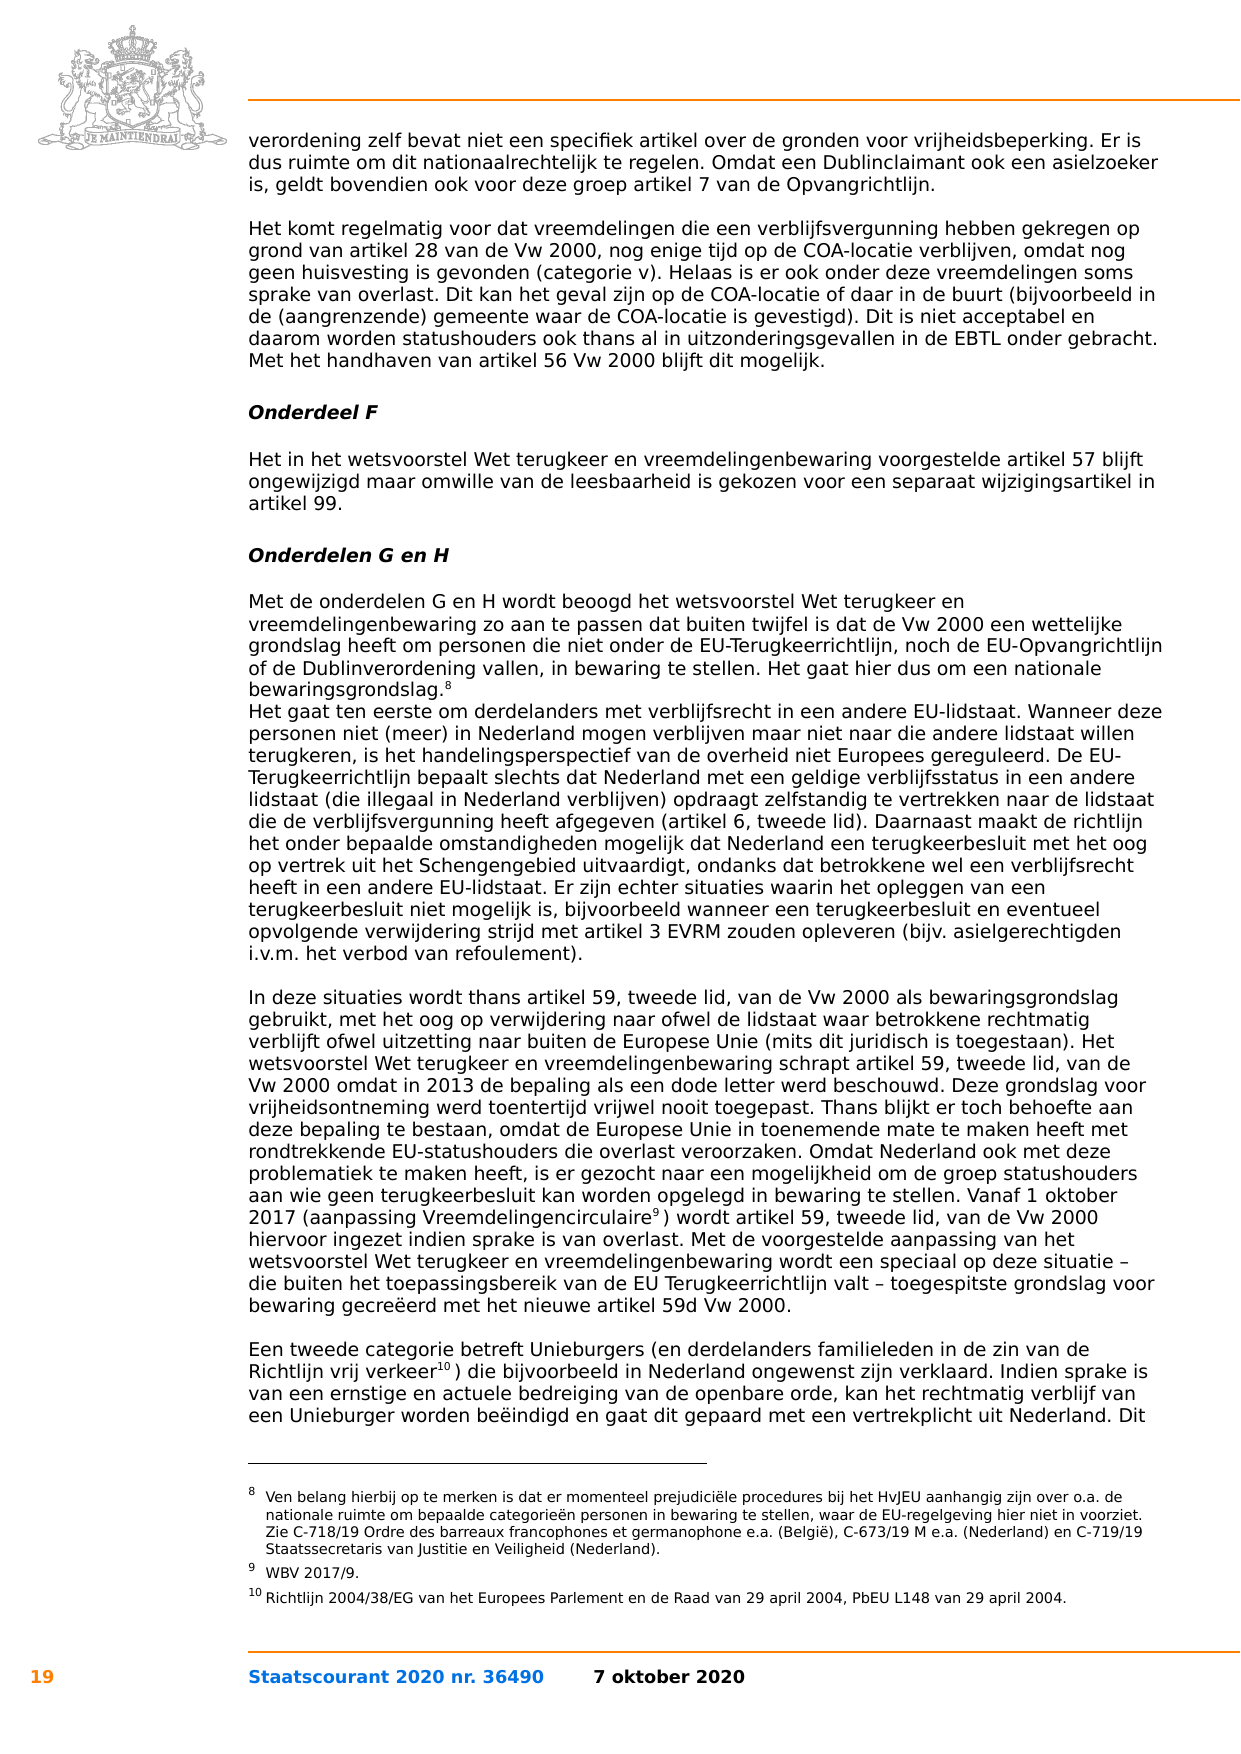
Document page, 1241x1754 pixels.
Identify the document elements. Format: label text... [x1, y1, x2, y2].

subtitle Onderdeel F [248, 402, 1163, 423]
text WBV 2017/9. [248, 1561, 1163, 1583]
text Ven belang hierbij op te merken is dat er momenteel prejudiciële procedures bij het HvJEU aanhangig zijn over o.a. de nationale ruimte om bepaalde categorieën personen in bewaring te stellen, waar de EU-regelgeving hier niet in voorziet. Zie C-718/19 Ordre des barreaux francophones et germanophone e.a. (België), C-673/19 M e.a. (Nederland) en C-719/19 Staatssecretaris van Justitie en Veiligheid (Nederland). [248, 1485, 1163, 1558]
text verordening zelf bevat niet een specifiek artikel over de gronden voor vrijheidsbeperking. Er is dus ruimte om dit nationaalrechtelijk te regelen. Omdat een Dublinclaimant ook een asielzoeker is, geldt bovendien ook voor deze groep artikel 7 van de Opvangrichtlijn. [248, 130, 1163, 196]
text Richtlijn 2004/38/EG van het Europees Parlement en de Raad van 29 april 2004, PbEU L148 van 29 april 2004. [248, 1586, 1163, 1608]
subtitle Onderdelen G en H [248, 544, 1163, 566]
text Het in het wetsvoorstel Wet terugkeer en vreemdelingenbewaring voorgestelde artikel 57 blijft ongewijzigd maar omwille van de leesbaarheid is gekozen voor een separaat wijzigingsartikel in artikel 99. [248, 448, 1163, 514]
picture [38, 25, 227, 150]
text Het gaat ten eerste om derdelanders met verblijfsrecht in een andere EU-lidstaat. Wanneer deze personen niet (meer) in Nederland mogen verblijven maar niet naar die andere lidstaat willen terugkeren, is het handelingsperspectief van de overheid niet Europees gereguleerd. De EU-Terugkeerrichtlijn bepaalt slechts dat Nederland met een geldige verblijfsstatus in een andere lidstaat (die illegaal in Nederland verblijven) opdraagt zelfstandig te vertrekken naar de lidstaat die de verblijfsvergunning heeft afgegeven (artikel 6, tweede lid). Daarnaast maakt de richtlijn het onder bepaalde omstandigheden mogelijk dat Nederland een terugkeerbesluit met het oog op vertrek uit het Schengengebied uitvaardigt, ondanks dat betrokkene wel een verblijfsrecht heeft in een andere EU-lidstaat. Er zijn echter situaties waarin het opleggen van een terugkeerbesluit niet mogelijk is, bijvoorbeeld wanneer een terugkeerbesluit en eventueel opvolgende verwijdering strijd met artikel 3 EVRM zouden opleveren (bijv. asielgerechtigden i.v.m. het verbod van refoulement). [248, 701, 1163, 965]
text Een tweede categorie betreft Unieburgers (en derdelanders familieleden in de zin van de Richtlijn vrij verkeer) die bijvoorbeeld in Nederland ongewenst zijn verklaard. Indien sprake is van een ernstige en actuele bedreiging van de openbare orde, kan het rechtmatig verblijf van een Unieburger worden beëindigd en gaat dit gepaard met een vertrekplicht uit Nederland. Dit [248, 1338, 1163, 1426]
text Met de onderdelen G en H wordt beoogd het wetsvoorstel Wet terugkeer en vreemdelingenbewaring zo aan te passen dat buiten twijfel is dat de Vw 2000 een wettelijke grondslag heeft om personen die niet onder de EU-Terugkeerrichtlijn, noch de EU-Opvangrichtlijn of de Dublinverordening vallen, in bewaring te stellen. Het gaat hier dus om een nationale bewaringsgrondslag. [248, 591, 1163, 701]
text Het komt regelmatig voor dat vreemdelingen die een verblijfsvergunning hebben gekregen op grond van artikel 28 van de Vw 2000, nog enige tijd op de COA-locatie verblijven, omdat nog geen huisvesting is gevonden (categorie v). Helaas is er ook onder deze vreemdelingen soms sprake van overlast. Dit kan het geval zijn op de COA-locatie of daar in de buurt (bijvoorbeeld in de (aangrenzende) gemeente waar de COA-locatie is gevestigd). Dit is niet acceptabel en daarom worden statushouders ook thans al in uitzonderingsgevallen in de EBTL onder gebracht. Met het handhaven van artikel 56 Vw 2000 blijft dit mogelijk. [248, 218, 1163, 372]
text In deze situaties wordt thans artikel 59, tweede lid, van de Vw 2000 als bewaringsgrondslag gebruikt, met het oog op verwijdering naar ofwel de lidstaat waar betrokkene rechtmatig verblijft ofwel uitzetting naar buiten de Europese Unie (mits dit juridisch is toegestaan). Het wetsvoorstel Wet terugkeer en vreemdelingenbewaring schrapt artikel 59, tweede lid, van de Vw 2000 omdat in 2013 de bepaling als een dode letter werd beschouwd. Deze grondslag voor vrijheidsontneming werd toentertijd vrijwel nooit toegepast. Thans blijkt er toch behoefte aan deze bepaling te bestaan, omdat de Europese Unie in toenemende mate te maken heeft met rondtrekkende EU-statushouders die overlast veroorzaken. Omdat Nederland ook met deze problematiek te maken heeft, is er gezocht naar een mogelijkheid om de groep statushouders aan wie geen terugkeerbesluit kan worden opgelegd in bewaring te stellen. Vanaf 1 oktober 2017 (aanpassing Vreemdelingencirculaire) wordt artikel 59, tweede lid, van de Vw 2000 hiervoor ingezet indien sprake is van overlast. Met de voorgestelde aanpassing van het wetsvoorstel Wet terugkeer en vreemdelingenbewaring wordt een speciaal op deze situatie – die buiten het toepassingsbereik van de EU Terugkeerrichtlijn valt – toegespitste grondslag voor bewaring gecreëerd met het nieuwe artikel 59d Vw 2000. [248, 987, 1163, 1317]
